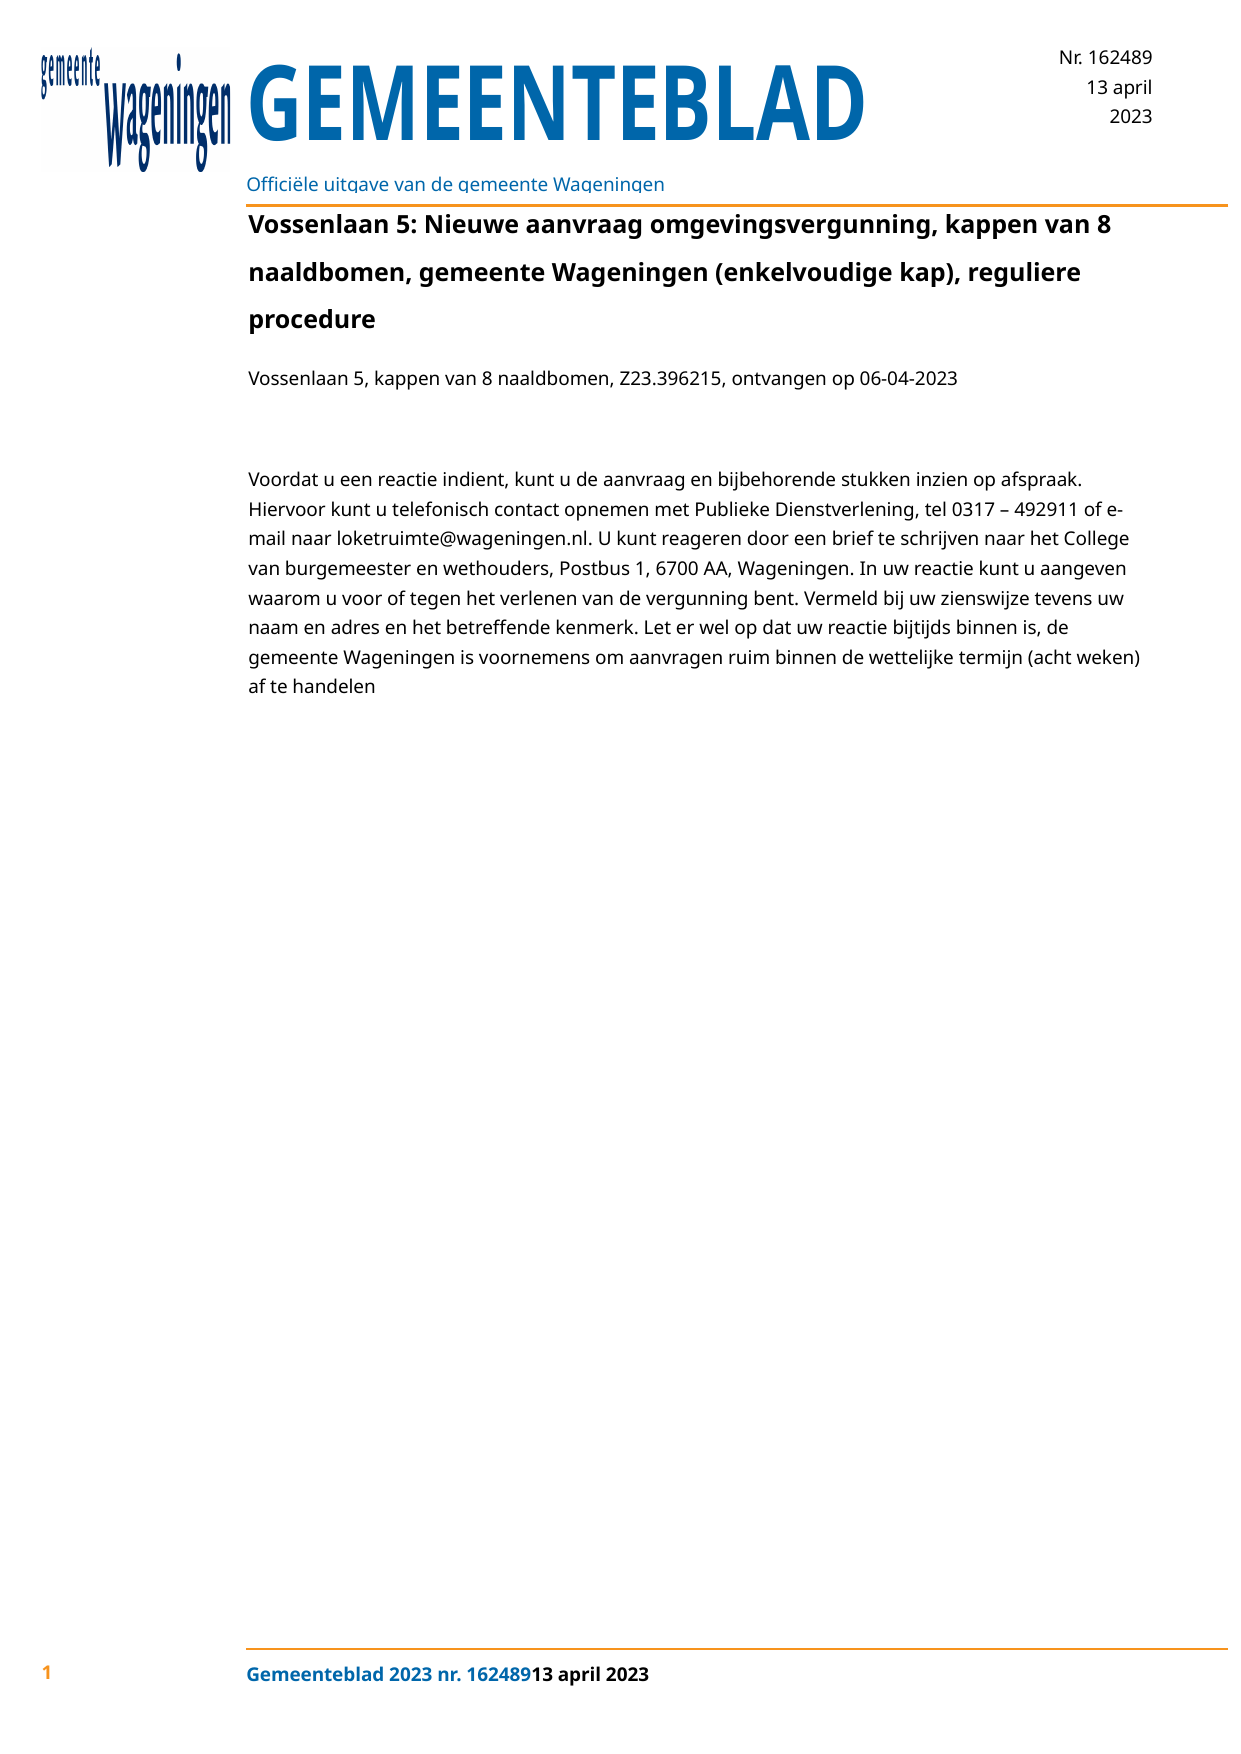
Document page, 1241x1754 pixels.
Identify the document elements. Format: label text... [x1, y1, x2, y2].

text Vossenlaan 5, kappen van 8 naaldbomen, Z23.396215, ontvangen op 06-04-2023 [248, 366, 1152, 391]
text Voordat u een reactie indient, kunt u de aanvraag en bijbehorende stukken inzien op afspraak. Hiervoor kunt u telefonisch contact opnemen met Publieke Dienstverlening, tel 0317 – 492911 of e-mail naar loketruimte@wageningen.nl. U kunt reageren door een brief te schrijven naar het College van burgemeester en wethouders, Postbus 1, 6700 AA, Wageningen. In uw reactie kunt u aangeven waarom u voor of tegen het verlenen van de vergunning bent. Vermeld bij uw zienswijze tevens uw naam en adres en het betreffende kenmerk. Let er wel op dat uw reactie bijtijds binnen is, de gemeente Wageningen is voornemens om aanvragen ruim binnen de wettelijke termijn (acht weken) af te handelen [248, 466, 1152, 699]
picture [41, 47, 231, 172]
text Vossenlaan 5: Nieuwe aanvraag omgevingsvergunning, kappen van 8 naaldbomen, gemeente Wageningen (enkelvoudige kap), reguliere procedure [248, 207, 1152, 336]
